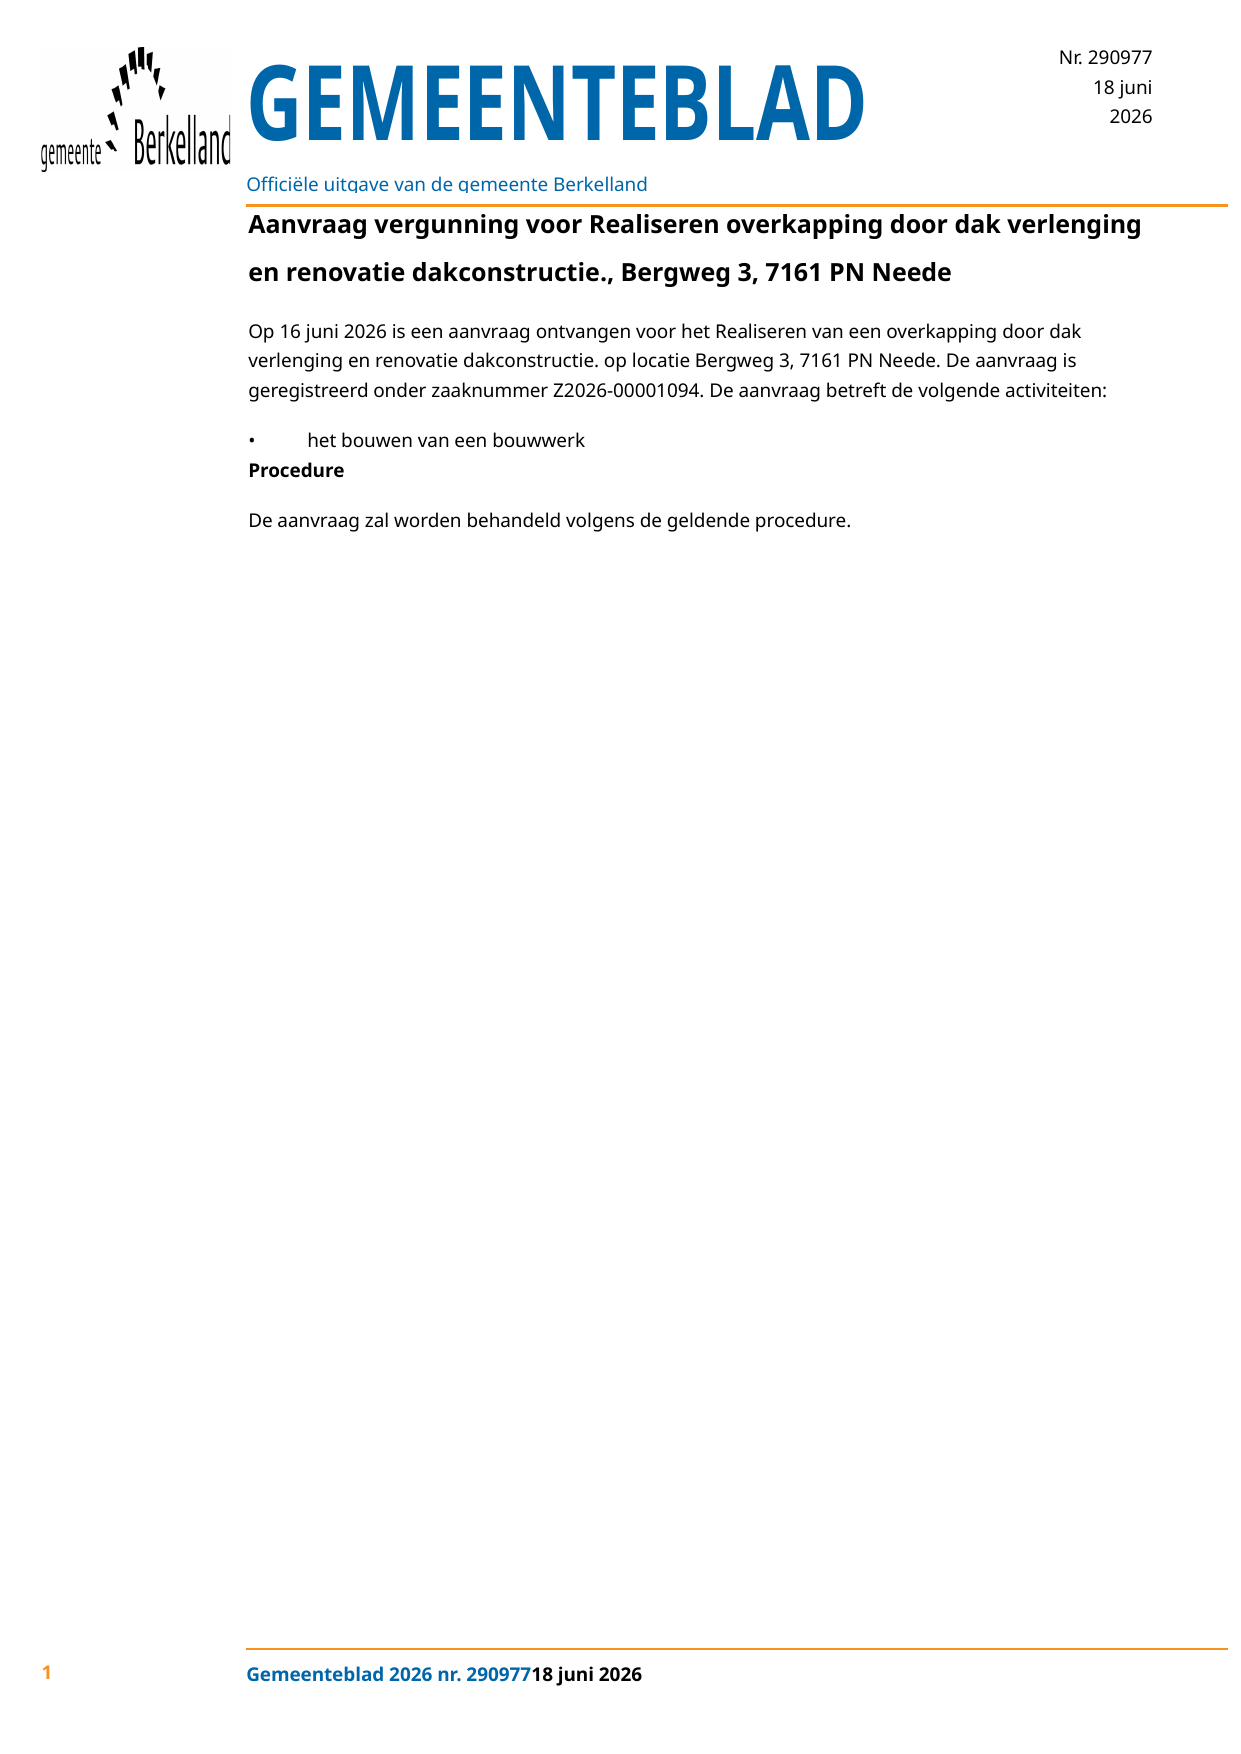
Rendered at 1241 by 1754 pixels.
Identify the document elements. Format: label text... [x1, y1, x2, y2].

picture [41, 47, 231, 172]
text Procedure [248, 457, 1152, 483]
text De aanvraag zal worden behandeld volgens de geldende procedure. [248, 507, 1152, 533]
list het bouwen van een bouwwerk [248, 427, 1152, 453]
text Aanvraag vergunning voor Realiseren overkapping door dak verlenging en renovatie dakconstructie., Bergweg 3, 7161 PN Neede [248, 207, 1152, 288]
text Op 16 juni 2026 is een aanvraag ontvangen voor het Realiseren van een overkapping door dak verlenging en renovatie dakconstructie. op locatie Bergweg 3, 7161 PN Neede. De aanvraag is geregistreerd onder zaaknummer Z2026-00001094. De aanvraag betreft de volgende activiteiten: [248, 318, 1152, 403]
